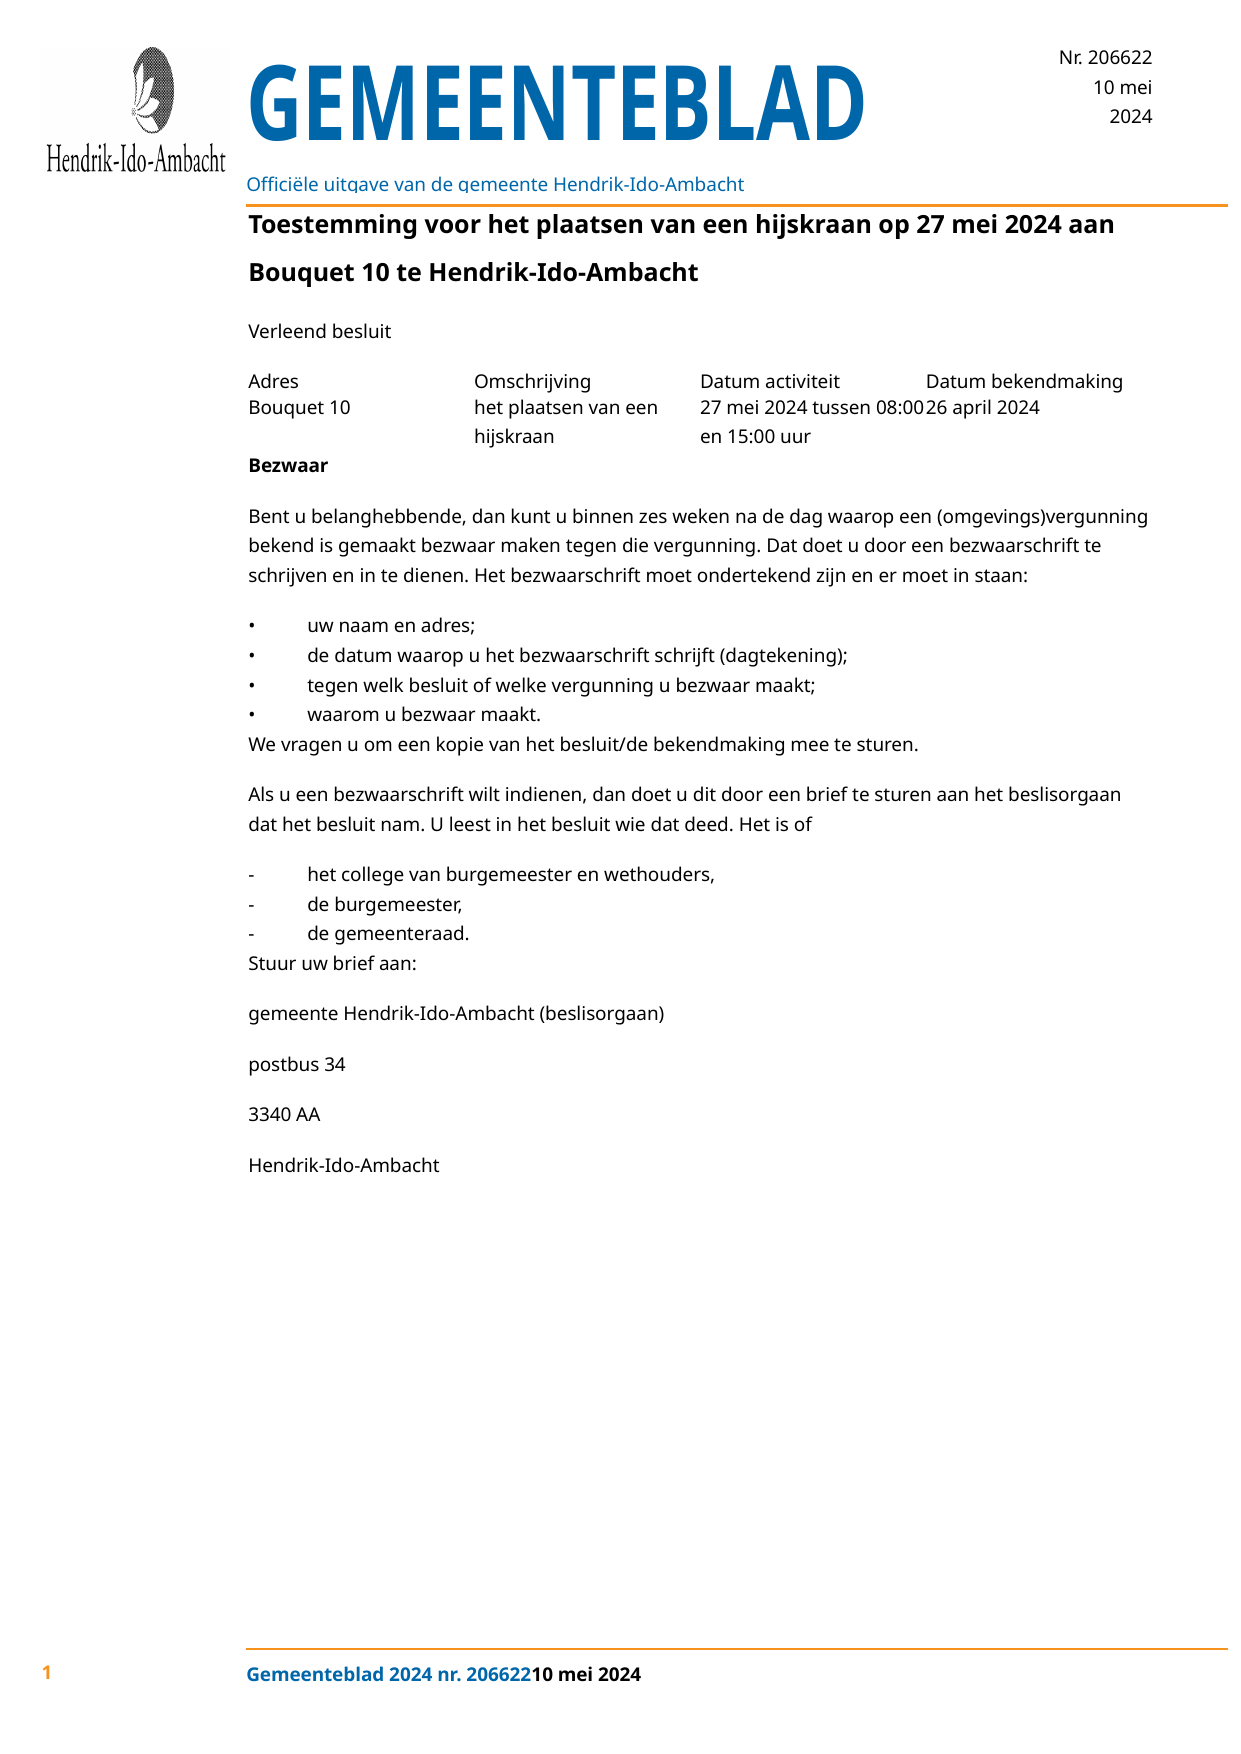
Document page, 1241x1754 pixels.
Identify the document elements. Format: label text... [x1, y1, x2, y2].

list de burgemeester, [248, 891, 1152, 917]
picture [41, 47, 231, 172]
list het college van burgemeester en wethouders, [248, 861, 1152, 887]
text Hendrik-Ido-Ambacht [248, 1152, 1152, 1178]
text gemeente Hendrik-Ido-Ambacht (beslisorgaan) [248, 1001, 1152, 1026]
table_header Datum activiteit [700, 369, 926, 394]
list de gemeenteraad. [248, 921, 1152, 946]
table_cell het plaatsen van een hijskraan [474, 394, 700, 449]
list uw naam en adres; [248, 613, 1152, 638]
text Toestemming voor het plaatsen van een hijskraan op 27 mei 2024 aan Bouquet 10 te Hendrik-Ido-Ambacht [248, 207, 1152, 288]
table_cell 27 mei 2024 tussen 08:00 en 15:00 uur [700, 394, 926, 449]
list tegen welk besluit of welke vergunning u bezwaar maakt; [248, 672, 1152, 698]
text Als u een bezwaarschrift wilt indienen, dan doet u dit door een brief te sturen aan het beslisorgaan dat het besluit nam. U leest in het besluit wie dat deed. Het is of [248, 781, 1152, 837]
list waarom u bezwaar maakt. [248, 701, 1152, 727]
text We vragen u om een kopie van het besluit/de bekendmaking mee te sturen. [248, 731, 1152, 757]
table_cell Bouquet 10 [248, 394, 474, 449]
list de datum waarop u het bezwaarschrift schrijft (dagtekening); [248, 642, 1152, 668]
table_cell 26 april 2024 [926, 394, 1152, 449]
table_header Omschrijving [474, 369, 700, 394]
text Bezwaar [248, 453, 1152, 478]
table_header Adres [248, 369, 474, 394]
text 3340 AA [248, 1101, 1152, 1127]
text Verleend besluit [248, 318, 1152, 344]
text Stuur uw brief aan: [248, 950, 1152, 976]
table_header Datum bekendmaking [926, 369, 1152, 394]
text postbus 34 [248, 1051, 1152, 1077]
text Bent u belanghebbende, dan kunt u binnen zes weken na de dag waarop een (omgevings)vergunning bekend is gemaakt bezwaar maken tegen die vergunning. Dat doet u door een bezwaarschrift te schrijven en in te dienen. Het bezwaarschrift moet ondertekend zijn en er moet in staan: [248, 503, 1152, 588]
